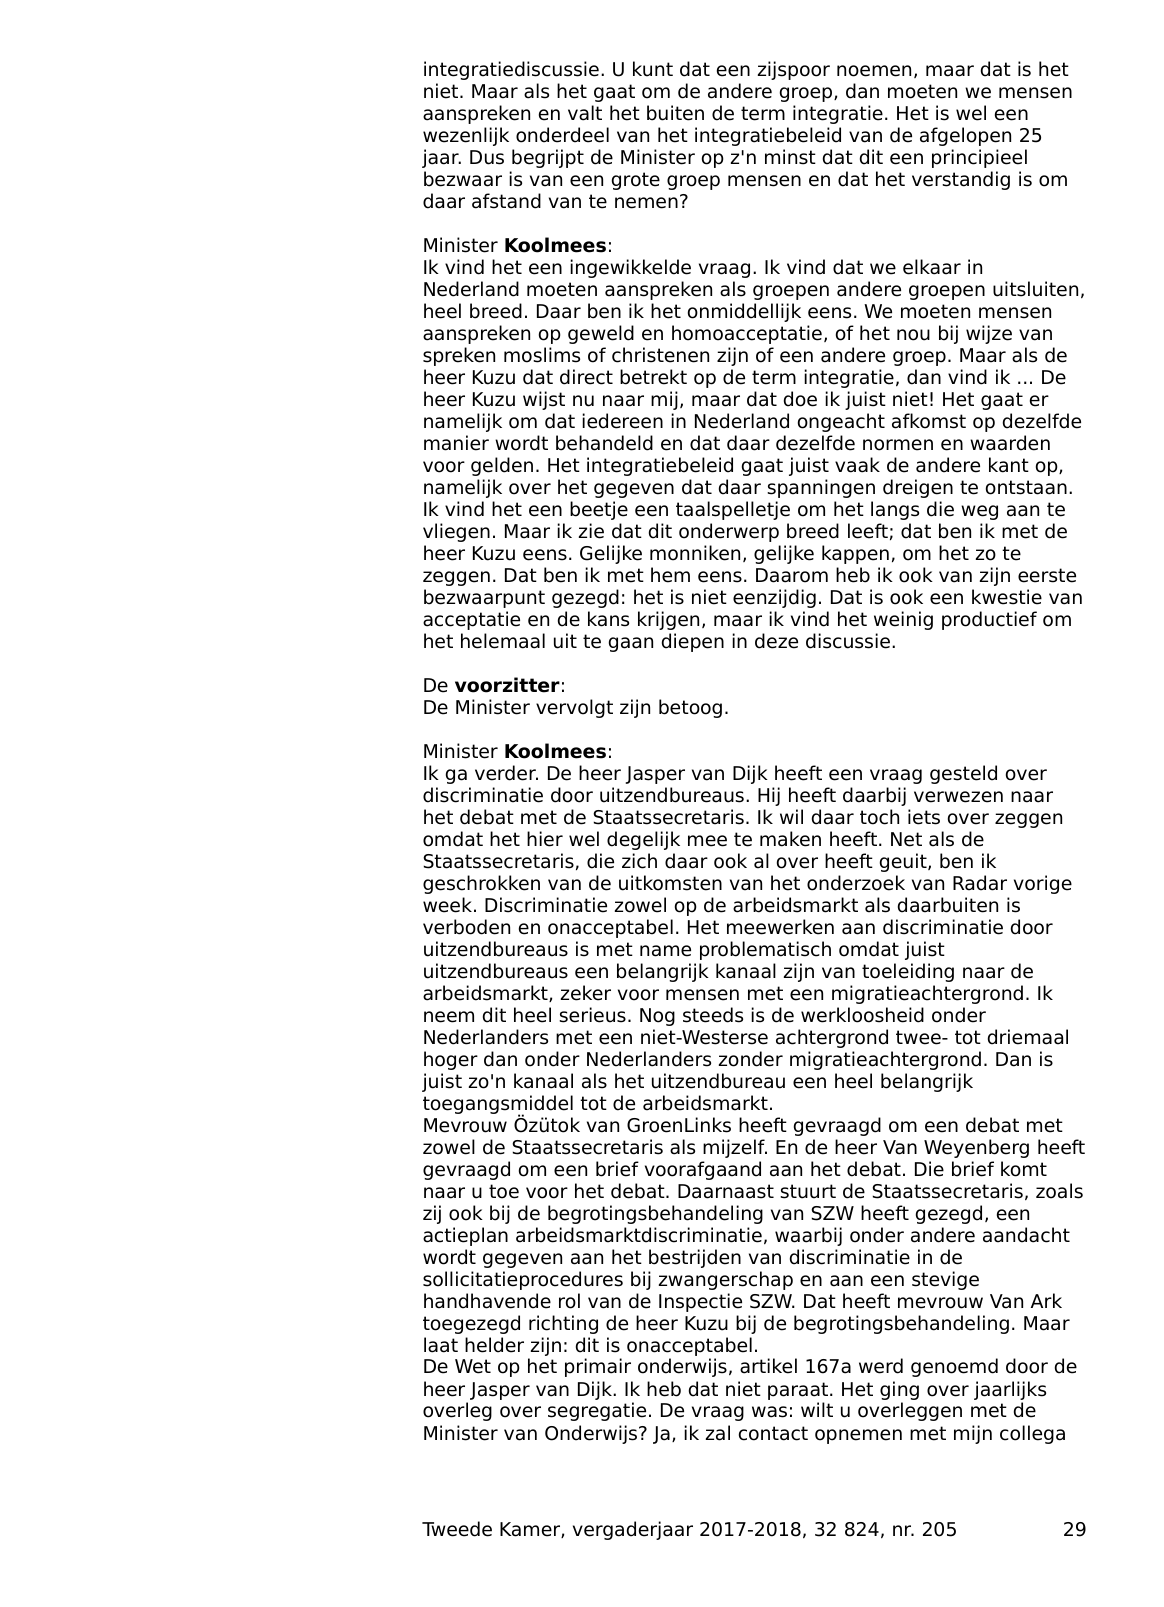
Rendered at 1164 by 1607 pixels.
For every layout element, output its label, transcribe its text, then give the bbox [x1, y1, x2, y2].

text Minister Koolmees: [422, 235, 1087, 257]
text Minister Koolmees: [422, 741, 1087, 763]
text De Minister vervolgt zijn betoog. [422, 697, 1087, 719]
text Ik vind het een ingewikkelde vraag. Ik vind dat we elkaar in Nederland moeten aanspreken als groepen andere groepen uitsluiten, heel breed. Daar ben ik het onmiddellijk eens. We moeten mensen aanspreken op geweld en homoacceptatie, of het nou bij wijze van spreken moslims of christenen zijn of een andere groep. Maar als de heer Kuzu dat direct betrekt op de term integratie, dan vind ik ... De heer Kuzu wijst nu naar mij, maar dat doe ik juist niet! Het gaat er namelijk om dat iedereen in Nederland ongeacht afkomst op dezelfde manier wordt behandeld en dat daar dezelfde normen en waarden voor gelden. Het integratiebeleid gaat juist vaak de andere kant op, namelijk over het gegeven dat daar spanningen dreigen te ontstaan. Ik vind het een beetje een taalspelletje om het langs die weg aan te vliegen. Maar ik zie dat dit onderwerp breed leeft; dat ben ik met de heer Kuzu eens. Gelijke monniken, gelijke kappen, om het zo te zeggen. Dat ben ik met hem eens. Daarom heb ik ook van zijn eerste bezwaarpunt gezegd: het is niet eenzijdig. Dat is ook een kwestie van acceptatie en de kans krijgen, maar ik vind het weinig productief om het helemaal uit te gaan diepen in deze discussie. [422, 257, 1087, 653]
text Mevrouw Özütok van GroenLinks heeft gevraagd om een debat met zowel de Staatssecretaris als mijzelf. En de heer Van Weyenberg heeft gevraagd om een brief voorafgaand aan het debat. Die brief komt naar u toe voor het debat. Daarnaast stuurt de Staatssecretaris, zoals zij ook bij de begrotingsbehandeling van SZW heeft gezegd, een actieplan arbeidsmarktdiscriminatie, waarbij onder andere aandacht wordt gegeven aan het bestrijden van discriminatie in de sollicitatieprocedures bij zwangerschap en aan een stevige handhavende rol van de Inspectie SZW. Dat heeft mevrouw Van Ark toegezegd richting de heer Kuzu bij de begrotingsbehandeling. Maar laat helder zijn: dit is onacceptabel. [422, 1115, 1087, 1356]
text De Wet op het primair onderwijs, artikel 167a werd genoemd door de heer Jasper van Dijk. Ik heb dat niet paraat. Het ging over jaarlijks overleg over segregatie. De vraag was: wilt u overleggen met de Minister van Onderwijs? Ja, ik zal contact opnemen met mijn collega [422, 1356, 1087, 1444]
text integratiediscussie. U kunt dat een zijspoor noemen, maar dat is het niet. Maar als het gaat om de andere groep, dan moeten we mensen aanspreken en valt het buiten de term integratie. Het is wel een wezenlijk onderdeel van het integratiebeleid van de afgelopen 25 jaar. Dus begrijpt de Minister op z'n minst dat dit een principieel bezwaar is van een grote groep mensen en dat het verstandig is om daar afstand van te nemen? [422, 59, 1087, 213]
text Ik ga verder. De heer Jasper van Dijk heeft een vraag gesteld over discriminatie door uitzendbureaus. Hij heeft daarbij verwezen naar het debat met de Staatssecretaris. Ik wil daar toch iets over zeggen omdat het hier wel degelijk mee te maken heeft. Net als de Staatssecretaris, die zich daar ook al over heeft geuit, ben ik geschrokken van de uitkomsten van het onderzoek van Radar vorige week. Discriminatie zowel op de arbeidsmarkt als daarbuiten is verboden en onacceptabel. Het meewerken aan discriminatie door uitzendbureaus is met name problematisch omdat juist uitzendbureaus een belangrijk kanaal zijn van toeleiding naar de arbeidsmarkt, zeker voor mensen met een migratieachtergrond. Ik neem dit heel serieus. Nog steeds is de werkloosheid onder Nederlanders met een niet-Westerse achtergrond twee- tot driemaal hoger dan onder Nederlanders zonder migratieachtergrond. Dan is juist zo'n kanaal als het uitzendbureau een heel belangrijk toegangsmiddel tot de arbeidsmarkt. [422, 763, 1087, 1115]
text De voorzitter: [422, 675, 1087, 697]
